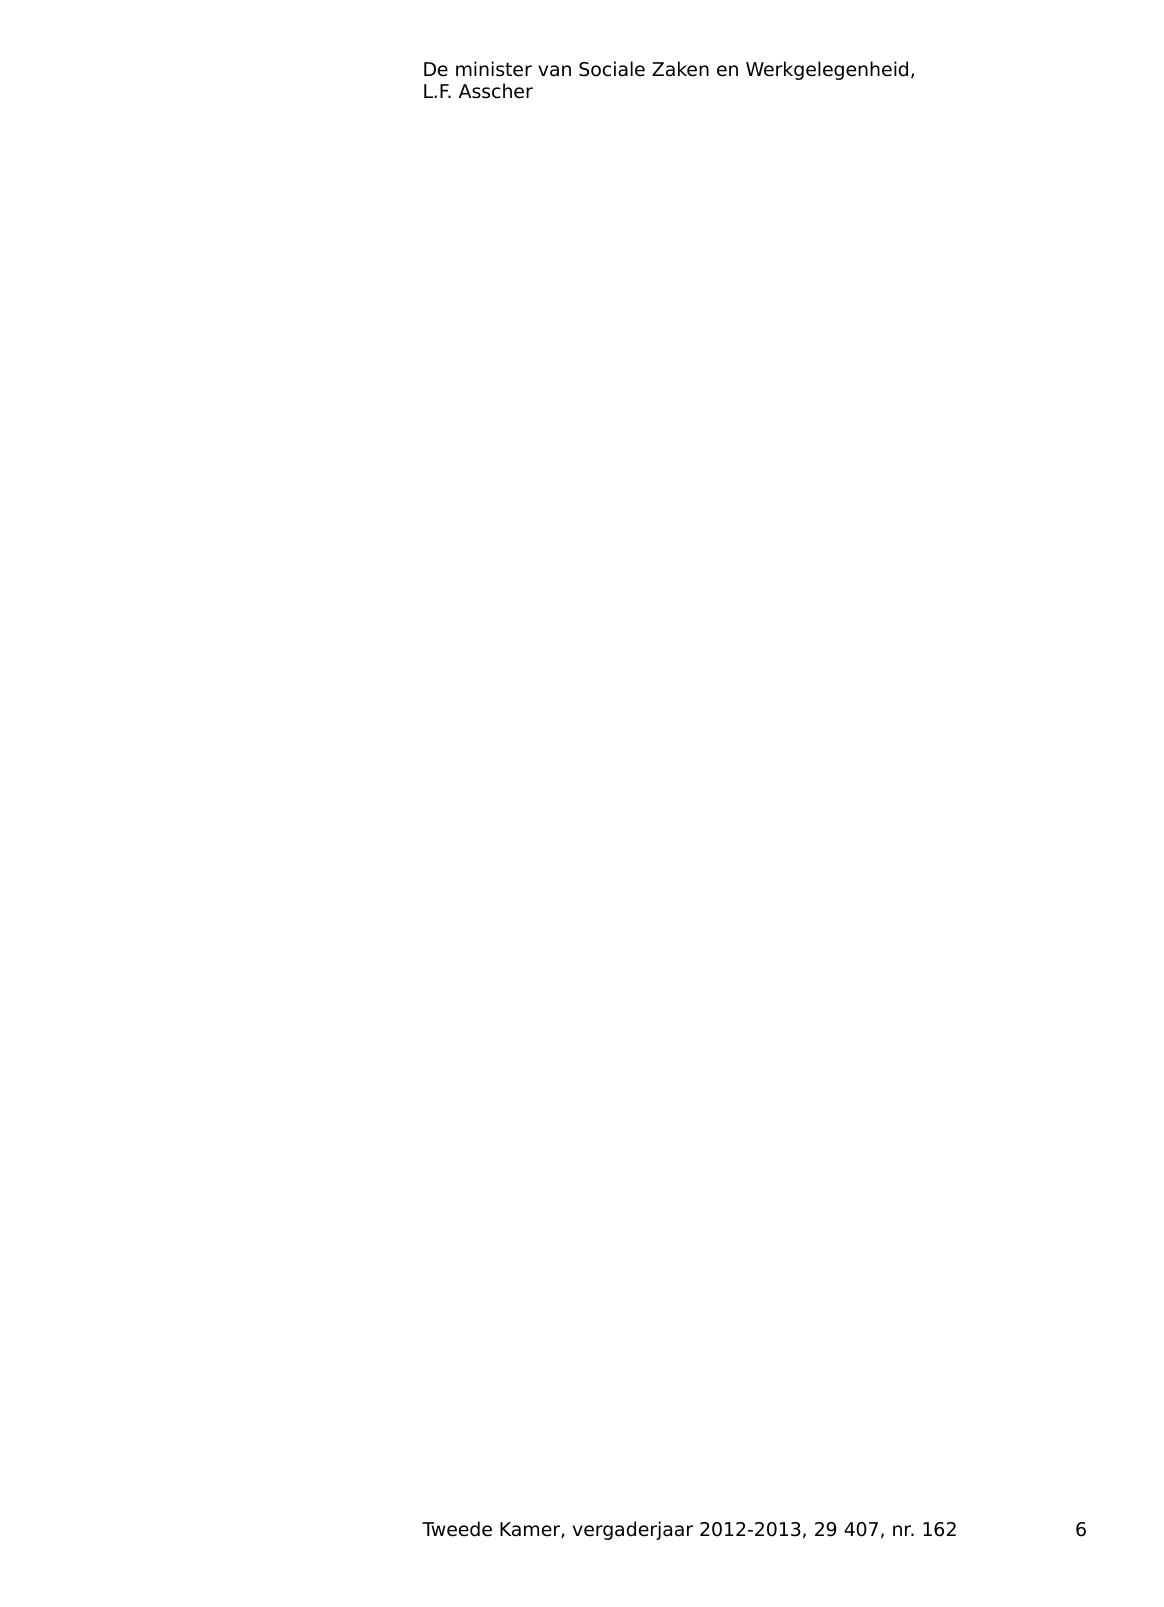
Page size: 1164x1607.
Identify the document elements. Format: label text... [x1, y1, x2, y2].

text De minister van Sociale Zaken en Werkgelegenheid, L.F. Asscher [422, 59, 1087, 103]
